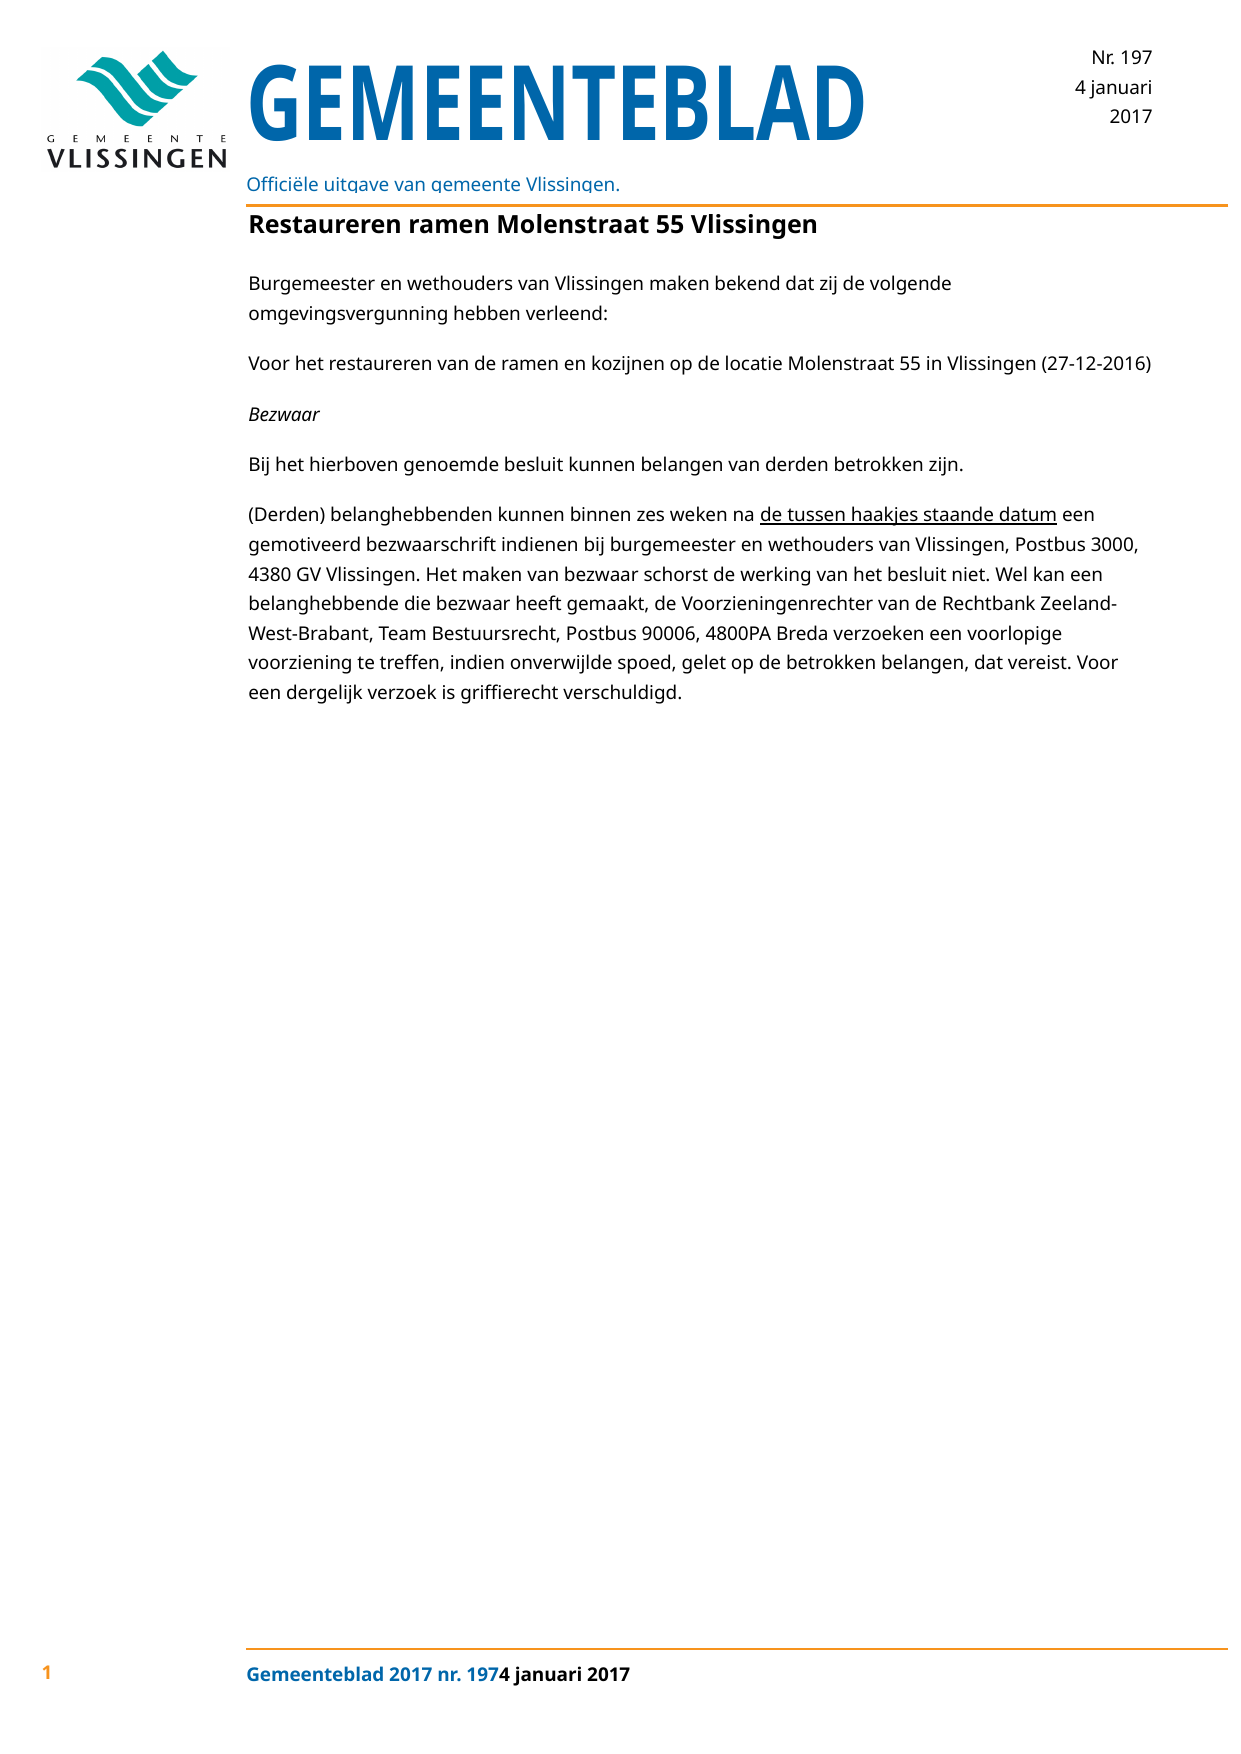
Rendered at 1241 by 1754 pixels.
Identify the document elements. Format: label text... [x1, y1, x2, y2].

text Bezwaar [248, 401, 1152, 426]
text Burgemeester en wethouders van Vlissingen maken bekend dat zij de volgende omgevingsvergunning hebben verleend: [248, 270, 1152, 326]
text Restaureren ramen Molenstraat 55 Vlissingen [248, 207, 1152, 241]
text Voor het restaureren van de ramen en kozijnen op de locatie Molenstraat 55 in Vlissingen (27-12-2016) [248, 350, 1152, 376]
picture [41, 47, 231, 172]
text Bij het hierboven genoemde besluit kunnen belangen van derden betrokken zijn. [248, 451, 1152, 477]
text (Derden) belanghebbenden kunnen binnen zes weken na de tussen haakjes staande datum een gemotiveerd bezwaarschrift indienen bij burgemeester en wethouders van Vlissingen, Postbus 3000, 4380 GV Vlissingen. Het maken van bezwaar schorst de werking van het besluit niet. Wel kan een belanghebbende die bezwaar heeft gemaakt, de Voorzieningenrechter van de Rechtbank Zeeland-West-Brabant, Team Bestuursrecht, Postbus 90006, 4800PA Breda verzoeken een voorlopige voorziening te treffen, indien onverwijlde spoed, gelet op de betrokken belangen, dat vereist. Voor een dergelijk verzoek is griffierecht verschuldigd. [248, 502, 1152, 705]
